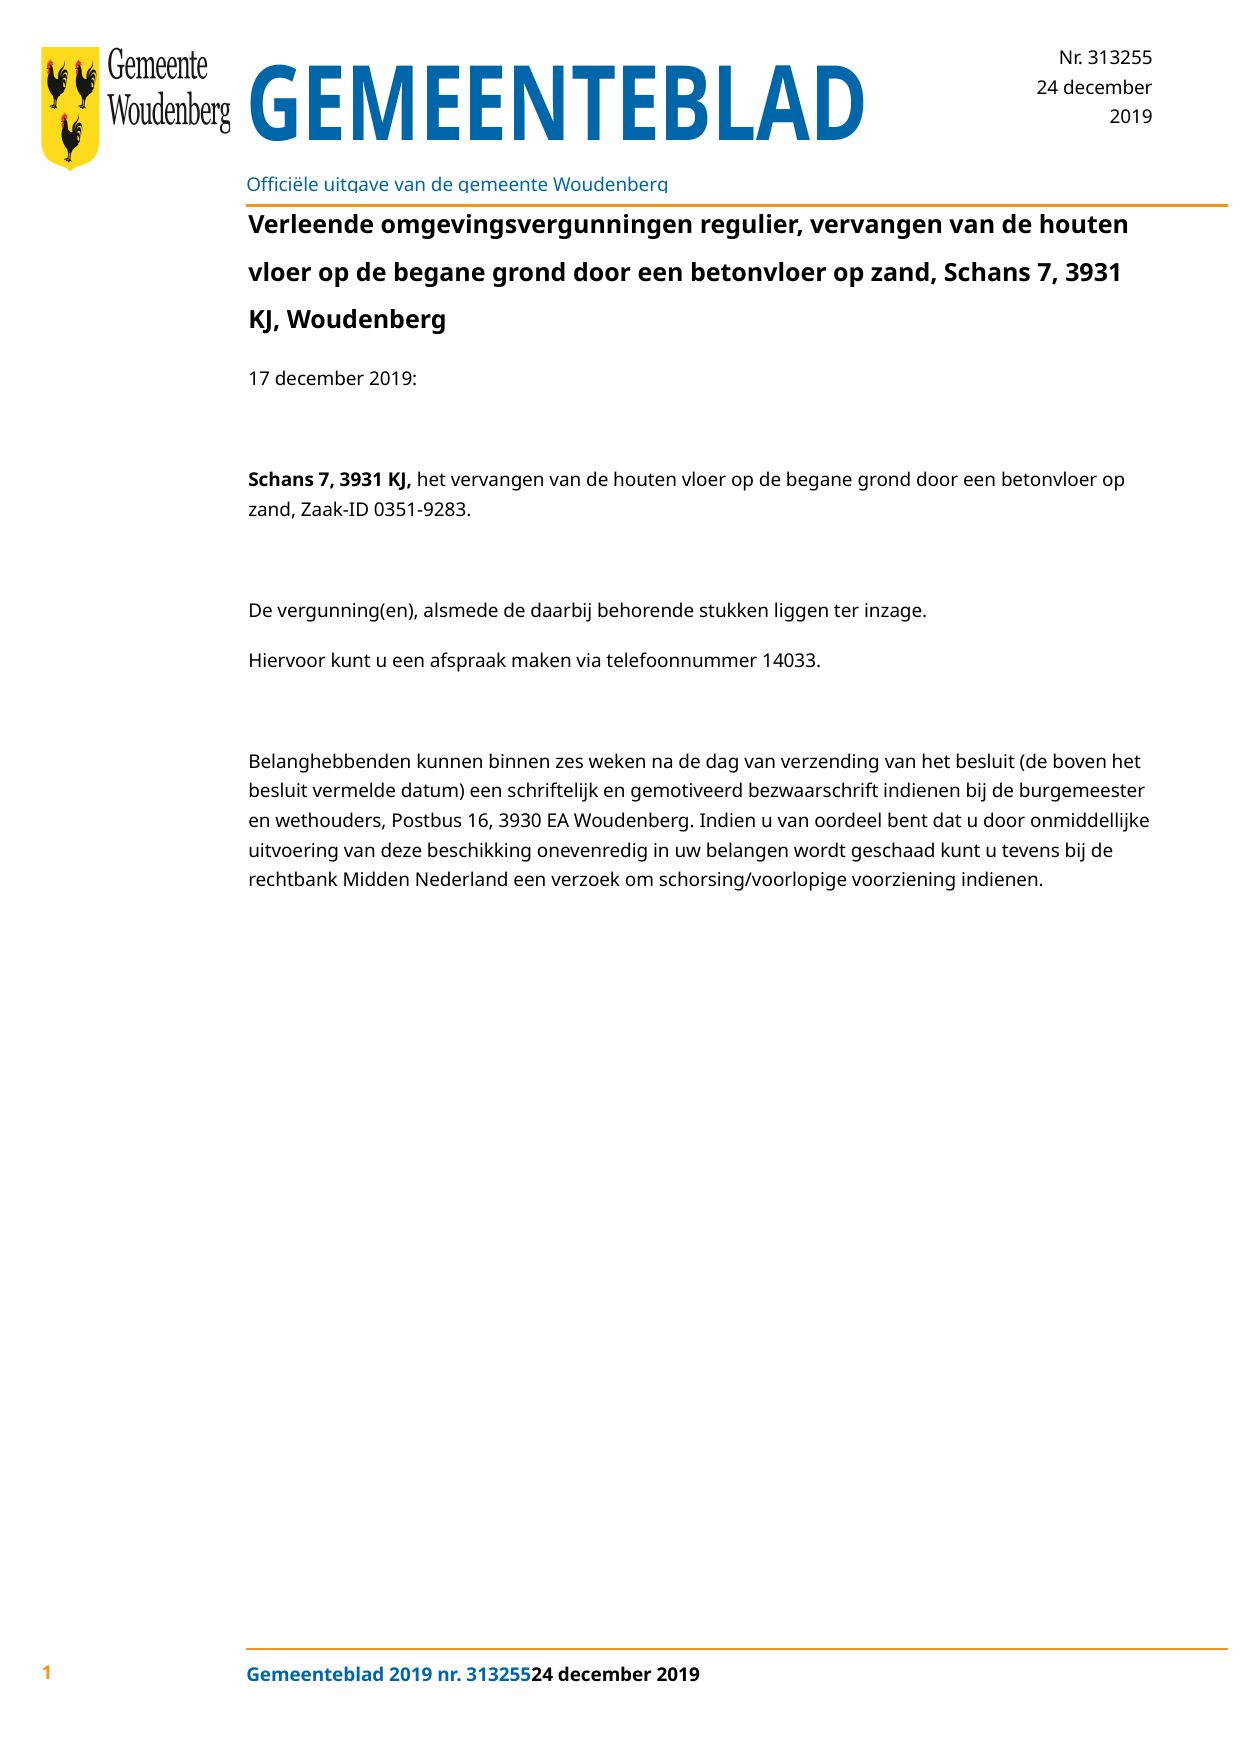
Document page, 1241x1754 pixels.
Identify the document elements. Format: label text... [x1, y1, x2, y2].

text Belanghebbenden kunnen binnen zes weken na de dag van verzending van het besluit (de boven het besluit vermelde datum) een schriftelijk en gemotiveerd bezwaarschrift indienen bij de burgemeester en wethouders, Postbus 16, 3930 EA Woudenberg. Indien u van oordeel bent dat u door onmiddellijke uitvoering van deze beschikking onevenredig in uw belangen wordt geschaad kunt u tevens bij de rechtbank Midden Nederland een verzoek om schorsing/voorlopige voorziening indienen. [248, 748, 1152, 892]
picture [41, 47, 231, 172]
text Hiervoor kunt u een afspraak maken via telefoonnummer 14033. [248, 647, 1152, 673]
text 17 december 2019: [248, 366, 1152, 391]
text De vergunning(en), alsmede de daarbij behorende stukken liggen ter inzage. [248, 597, 1152, 622]
text Schans 7, 3931 KJ, het vervangen van de houten vloer op de begane grond door een betonvloer op zand, Zaak-ID 0351-9283. [248, 466, 1152, 522]
text Verleende omgevingsvergunningen regulier, vervangen van de houten vloer op de begane grond door een betonvloer op zand, Schans 7, 3931 KJ, Woudenberg [248, 207, 1152, 336]
